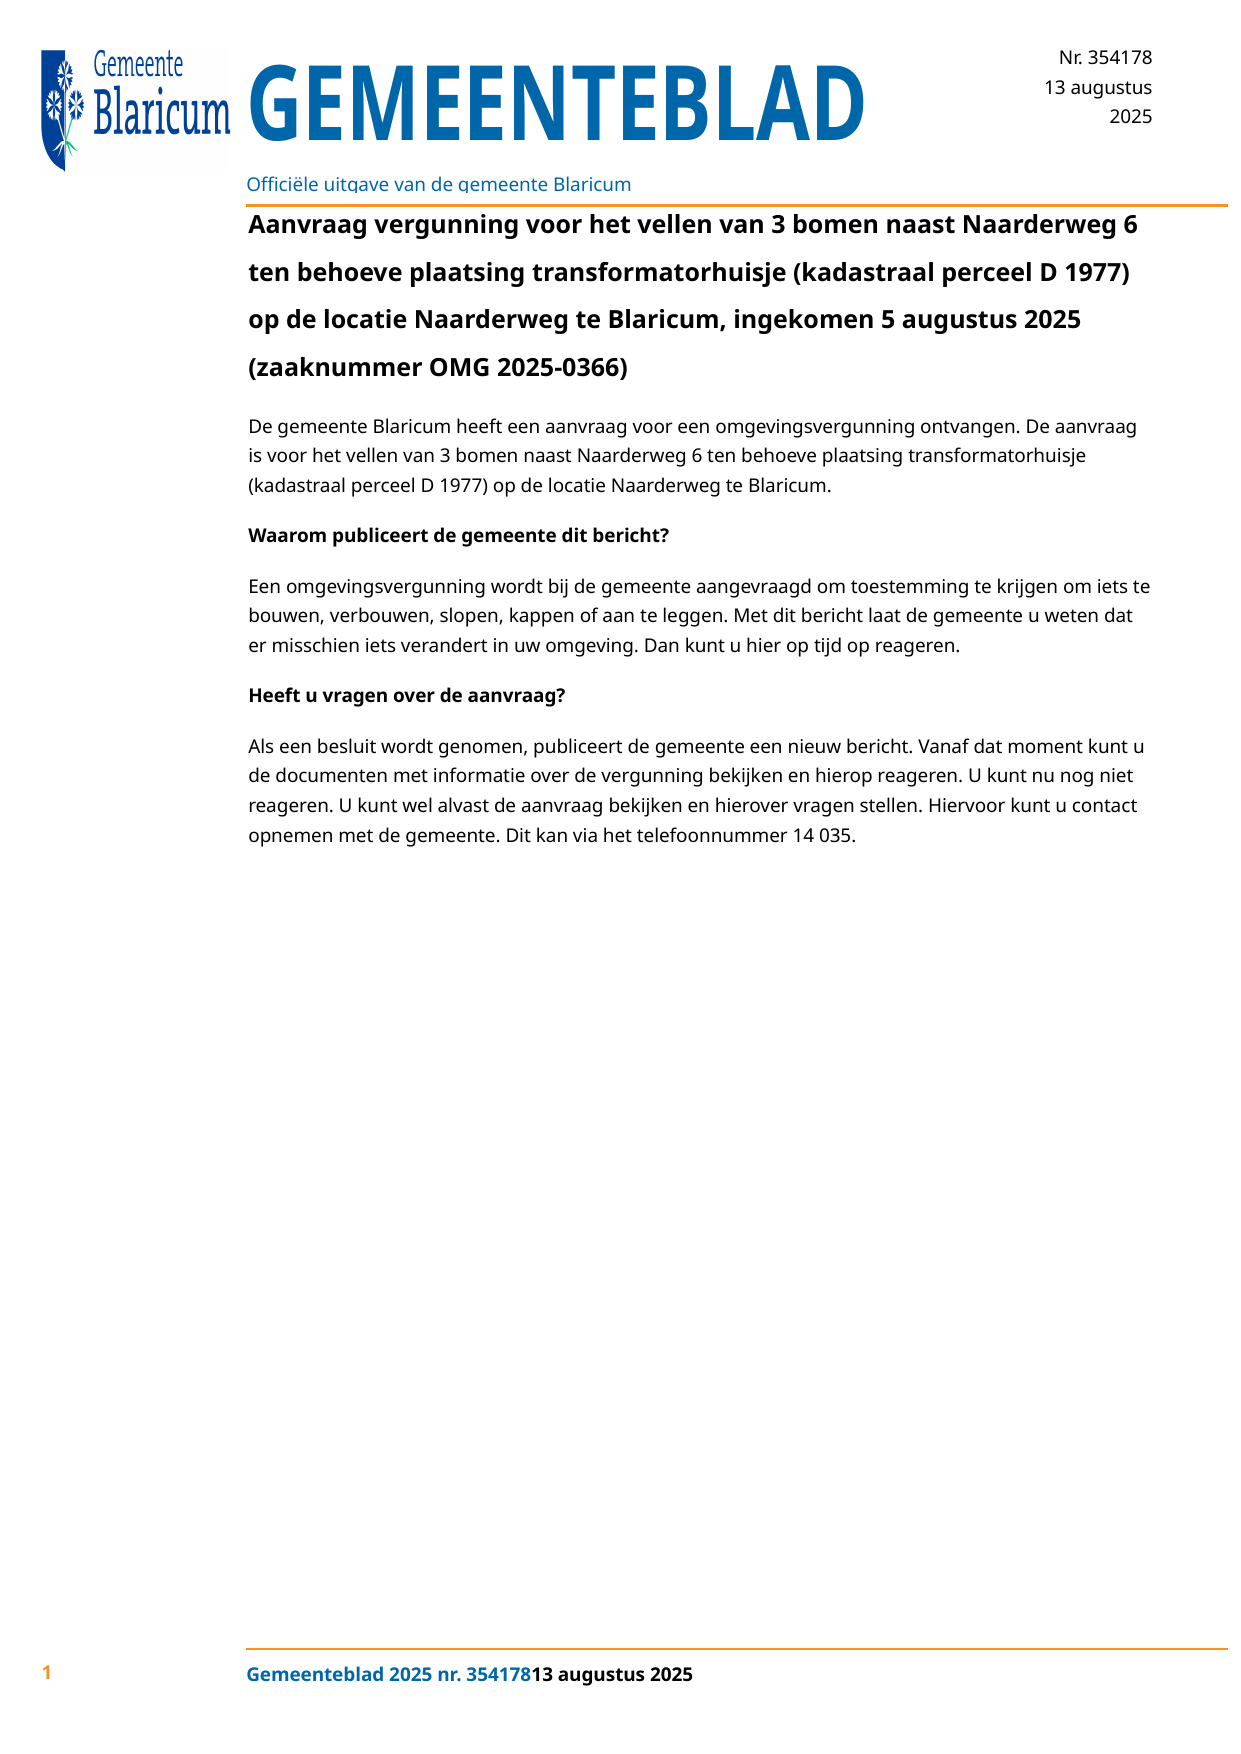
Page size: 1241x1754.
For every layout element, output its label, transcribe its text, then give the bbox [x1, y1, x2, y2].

picture [41, 47, 231, 172]
text Als een besluit wordt genomen, publiceert de gemeente een nieuw bericht. Vanaf dat moment kunt u de documenten met informatie over de vergunning bekijken en hierop reageren. U kunt nu nog niet reageren. U kunt wel alvast de aanvraag bekijken en hierover vragen stellen. Hiervoor kunt u contact opnemen met de gemeente. Dit kan via het telefoonnummer 14 035. [248, 733, 1152, 848]
text Een omgevingsvergunning wordt bij de gemeente aangevraagd om toestemming te krijgen om iets te bouwen, verbouwen, slopen, kappen of aan te leggen. Met dit bericht laat de gemeente u weten dat er misschien iets verandert in uw omgeving. Dan kunt u hier op tijd op reageren. [248, 573, 1152, 658]
text Waarom publiceert de gemeente dit bericht? [248, 523, 1152, 548]
text Aanvraag vergunning voor het vellen van 3 bomen naast Naarderweg 6 ten behoeve plaatsing transformatorhuisje (kadastraal perceel D 1977) op de locatie Naarderweg te Blaricum, ingekomen 5 augustus 2025 (zaaknummer OMG 2025-0366) [248, 207, 1152, 384]
text Heeft u vragen over de aanvraag? [248, 683, 1152, 708]
text De gemeente Blaricum heeft een aanvraag voor een omgevingsvergunning ontvangen. De aanvraag is voor het vellen van 3 bomen naast Naarderweg 6 ten behoeve plaatsing transformatorhuisje (kadastraal perceel D 1977) op de locatie Naarderweg te Blaricum. [248, 413, 1152, 498]
